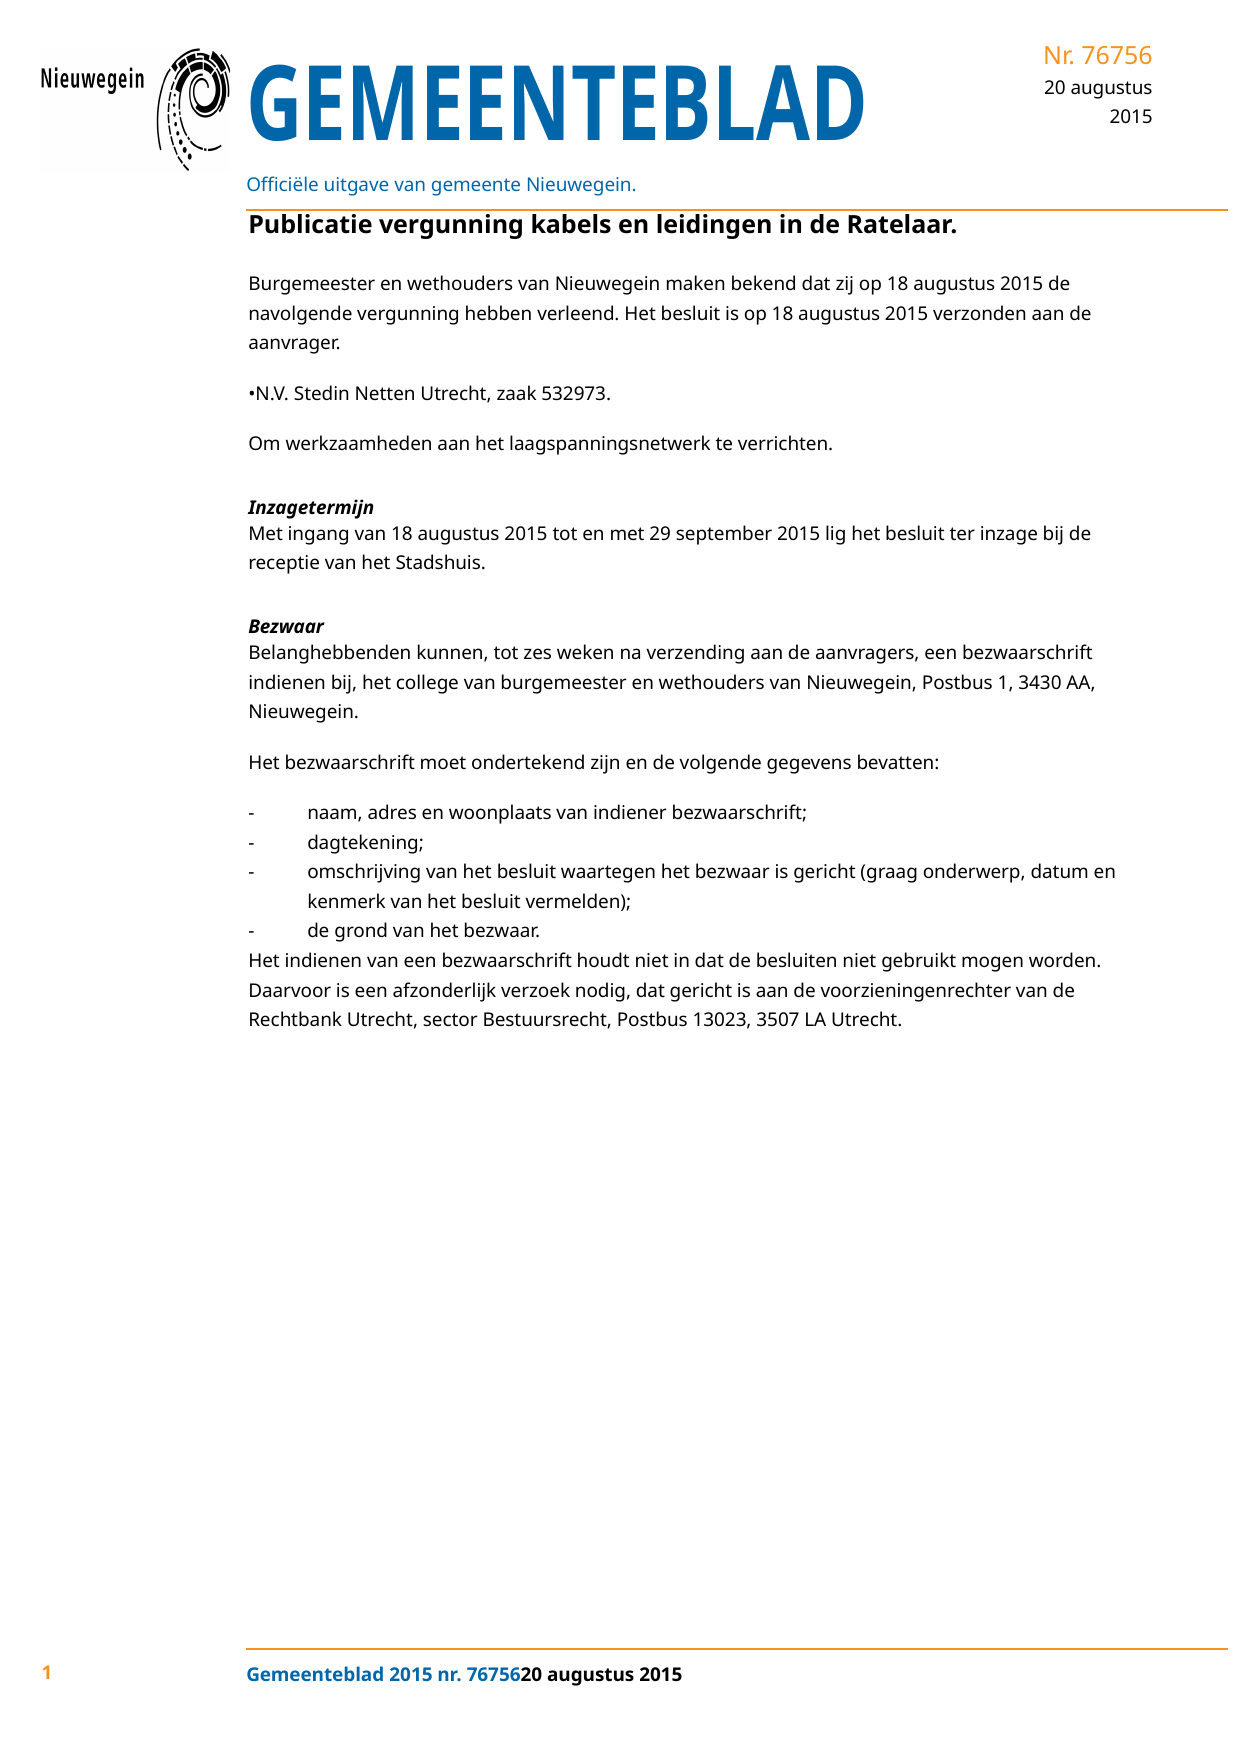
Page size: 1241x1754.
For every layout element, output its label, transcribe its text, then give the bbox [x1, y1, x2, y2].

list naam, adres en woonplaats van indiener bezwaarschrift; [248, 799, 1152, 825]
text Belanghebbenden kunnen, tot zes weken na verzending aan de aanvragers, een bezwaarschrift indienen bij, het college van burgemeester en wethouders van Nieuwegein, Postbus 1, 3430 AA, Nieuwegein. [248, 639, 1152, 724]
text Inzagetermijn [248, 494, 1152, 520]
list dagtekening; [248, 829, 1152, 854]
text Het bezwaarschrift moet ondertekend zijn en de volgende gegevens bevatten: [248, 749, 1152, 774]
text Burgemeester en wethouders van Nieuwegein maken bekend dat zij op 18 augustus 2015 de navolgende vergunning hebben verleend. Het besluit is op 18 augustus 2015 verzonden aan de aanvrager. [248, 270, 1152, 355]
text Met ingang van 18 augustus 2015 tot en met 29 september 2015 lig het besluit ter inzage bij de receptie van het Stadshuis. [248, 520, 1152, 575]
text Het indienen van een bezwaarschrift houdt niet in dat de besluiten niet gebruikt mogen worden. Daarvoor is een afzonderlijk verzoek nodig, dat gericht is aan de voorzieningenrechter van de Rechtbank Utrecht, sector Bestuursrecht, Postbus 13023, 3507 LA Utrecht. [248, 947, 1152, 1032]
text Bezwaar [248, 613, 1152, 639]
text •N.V. Stedin Netten Utrecht, zaak 532973. [248, 380, 1152, 406]
text Om werkzaamheden aan het laagspanningsnetwerk te verrichten. [248, 430, 1152, 456]
list de grond van het bezwaar. [248, 918, 1152, 943]
list omschrijving van het besluit waartegen het bezwaar is gericht (graag onderwerp, datum en kenmerk van het besluit vermelden); [248, 858, 1152, 914]
text Publicatie vergunning kabels en leidingen in de Ratelaar. [248, 211, 1152, 241]
picture [41, 47, 231, 172]
